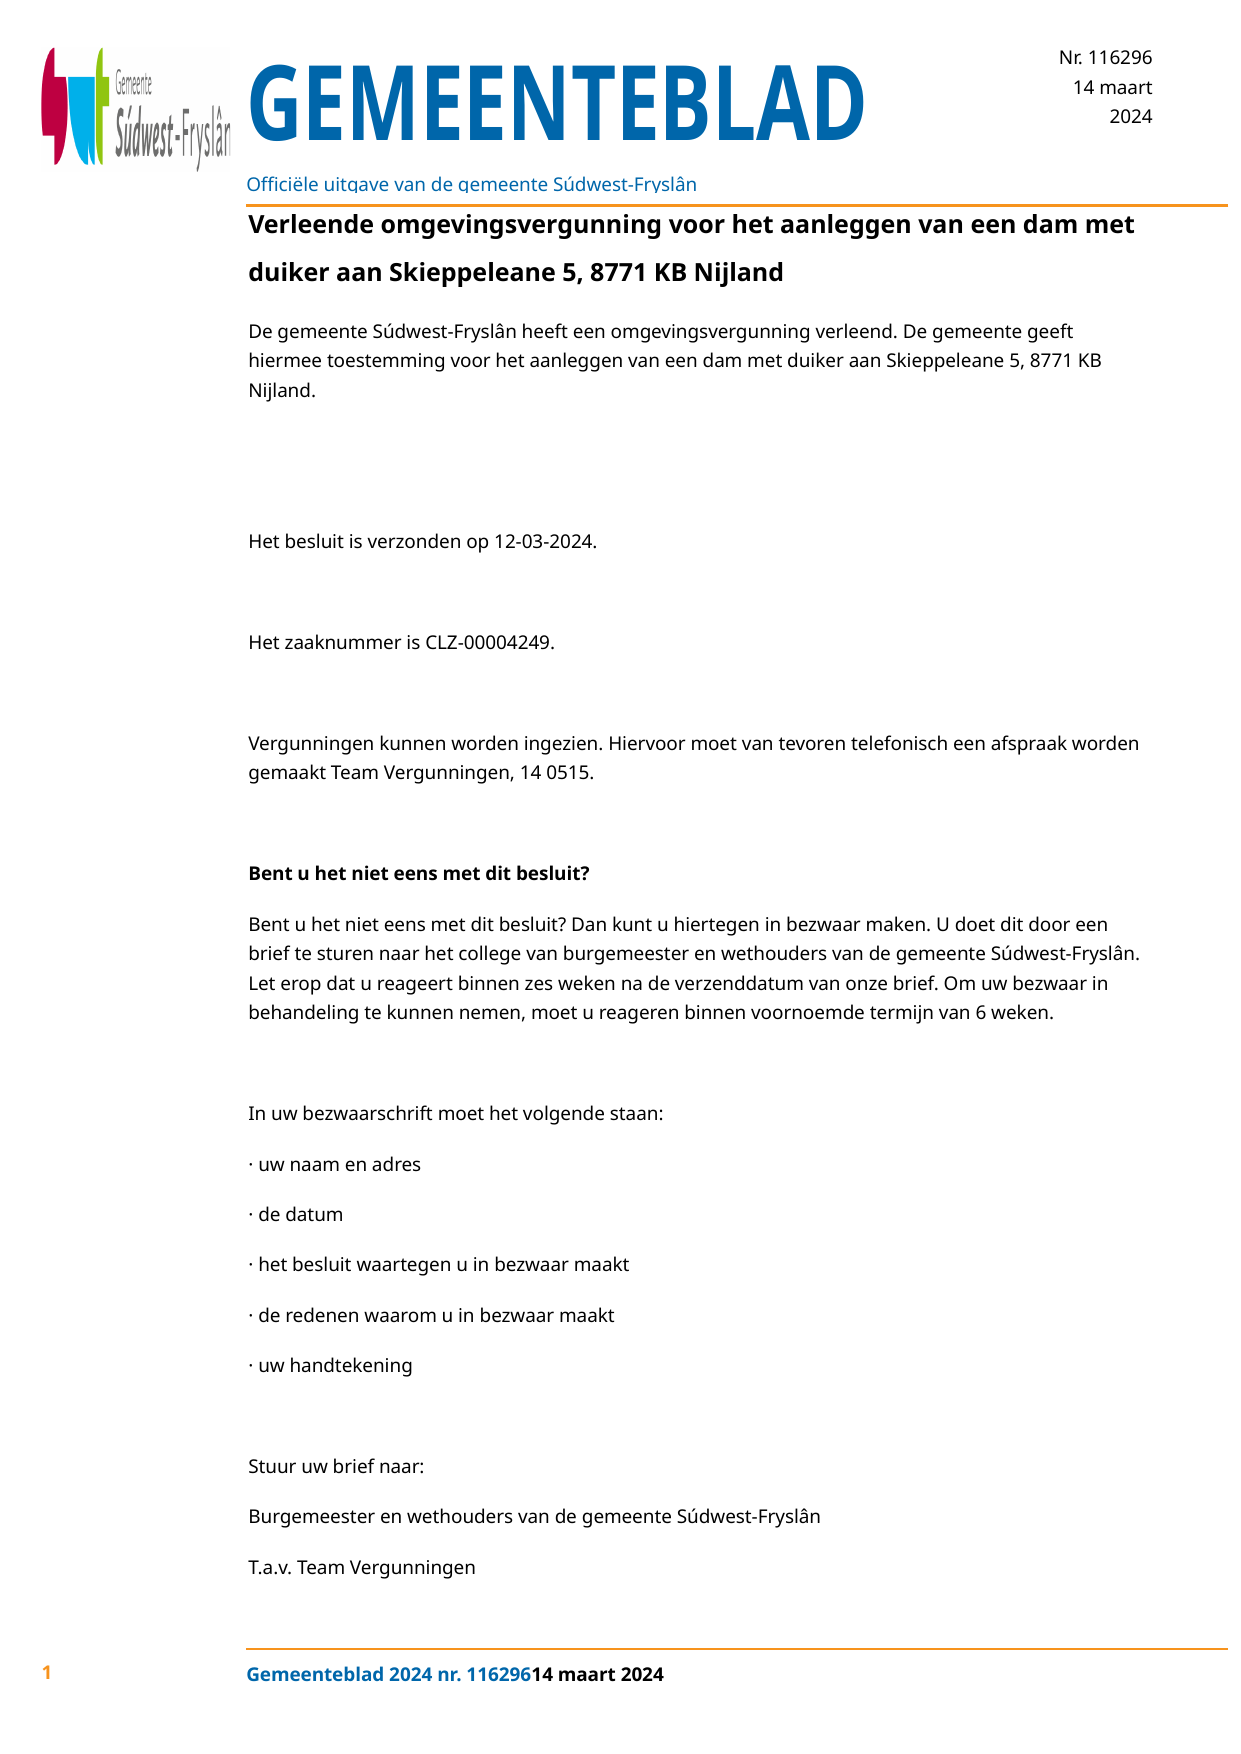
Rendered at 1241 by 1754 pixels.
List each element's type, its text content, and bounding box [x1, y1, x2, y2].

text · het besluit waartegen u in bezwaar maakt [248, 1252, 1152, 1277]
text Het besluit is verzonden op 12-03-2024. [248, 528, 1152, 554]
text Stuur uw brief naar: [248, 1453, 1152, 1479]
text · de redenen waarom u in bezwaar maakt [248, 1302, 1152, 1328]
text Burgemeester en wethouders van de gemeente Súdwest-Fryslân [248, 1504, 1152, 1529]
text Het zaaknummer is CLZ-00004249. [248, 629, 1152, 655]
text In uw bezwaarschrift moet het volgende staan: [248, 1100, 1152, 1126]
text · de datum [248, 1201, 1152, 1227]
text Vergunningen kunnen worden ingezien. Hiervoor moet van tevoren telefonisch een afspraak worden gemaakt Team Vergunningen, 14 0515. [248, 730, 1152, 785]
text Verleende omgevingsvergunning voor het aanleggen van een dam met duiker aan Skieppeleane 5, 8771 KB Nijland [248, 207, 1152, 288]
text T.a.v. Team Vergunningen [248, 1554, 1152, 1580]
text De gemeente Súdwest-Fryslân heeft een omgevingsvergunning verleend. De gemeente geeft hiermee toestemming voor het aanleggen van een dam met duiker aan Skieppeleane 5, 8771 KB Nijland. [248, 318, 1152, 403]
text · uw naam en adres [248, 1151, 1152, 1177]
text · uw handtekening [248, 1352, 1152, 1378]
text Bent u het niet eens met dit besluit? [248, 860, 1152, 886]
text Bent u het niet eens met dit besluit? Dan kunt u hiertegen in bezwaar maken. U doet dit door een brief te sturen naar het college van burgemeester en wethouders van de gemeente Súdwest-Fryslân. Let erop dat u reageert binnen zes weken na de verzenddatum van onze brief. Om uw bezwaar in behandeling te kunnen nemen, moet u reageren binnen voornoemde termijn van 6 weken. [248, 911, 1152, 1025]
picture [41, 47, 231, 172]
